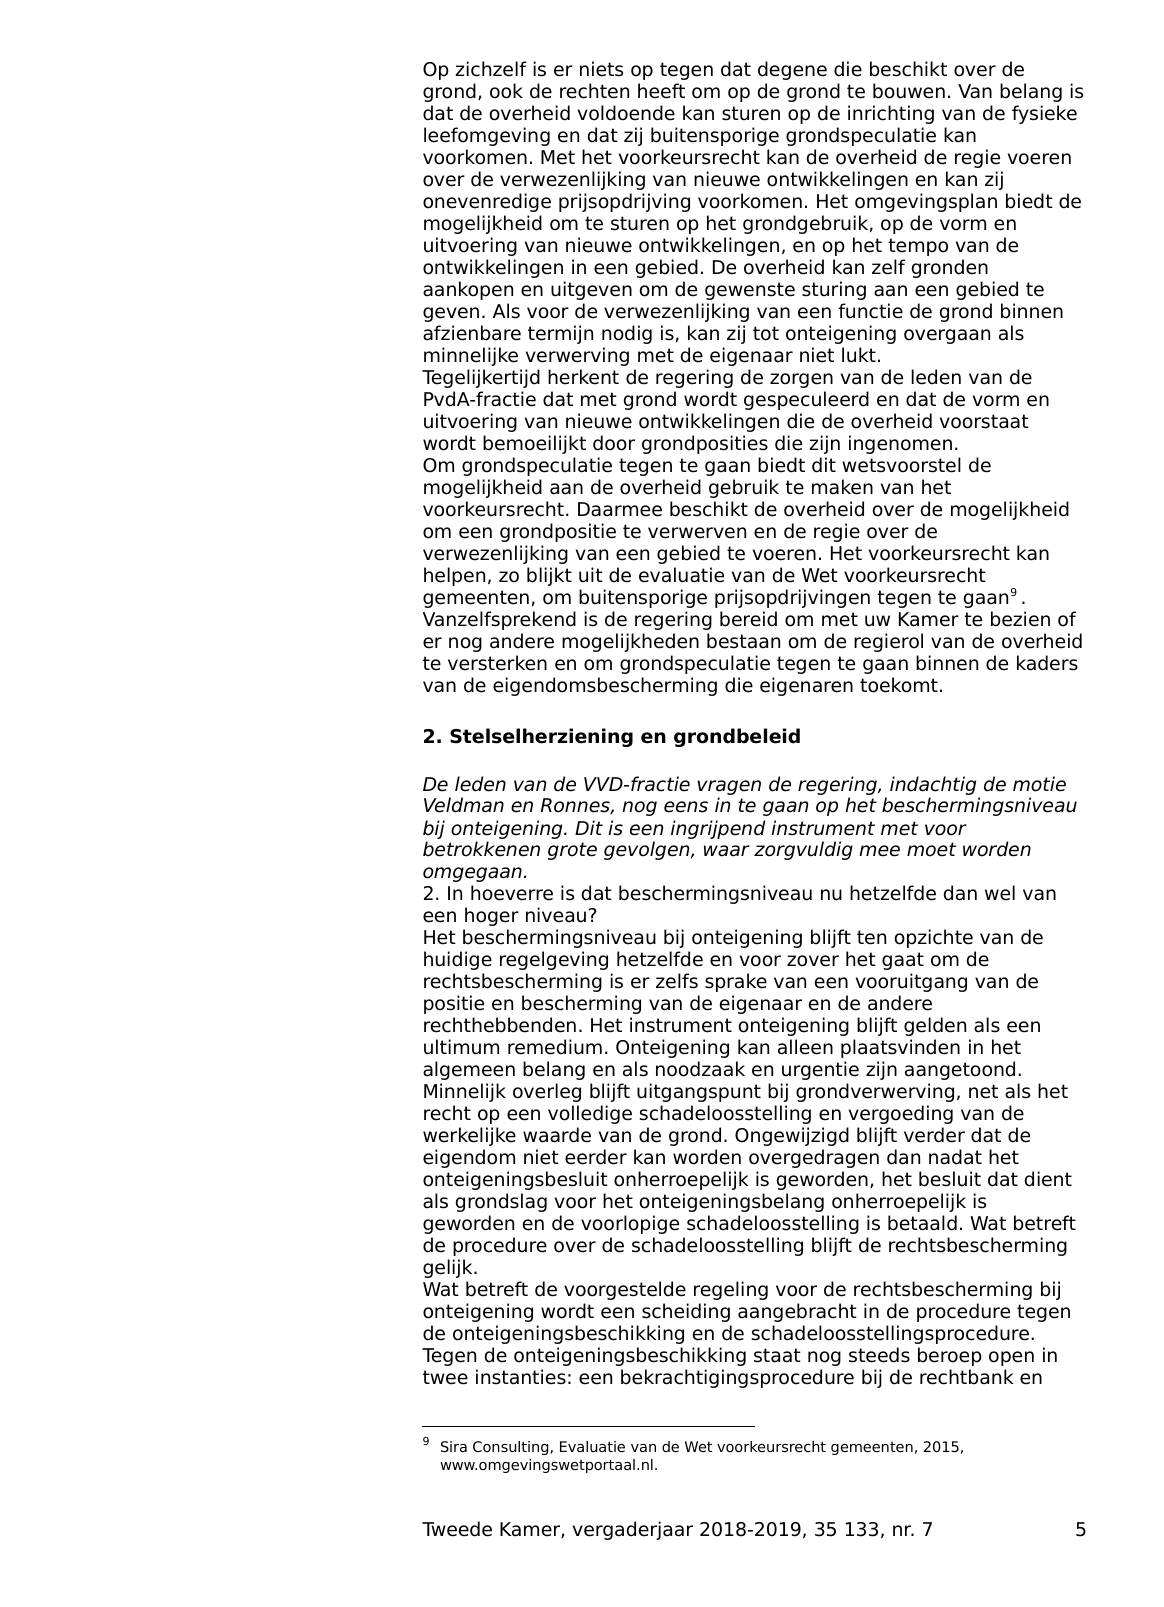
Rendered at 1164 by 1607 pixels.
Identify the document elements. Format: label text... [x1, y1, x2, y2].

text Tegelijkertijd herkent de regering de zorgen van de leden van de PvdA-fractie dat met grond wordt gespeculeerd en dat de vorm en uitvoering van nieuwe ontwikkelingen die de overheid voorstaat wordt bemoeilijkt door grondposities die zijn ingenomen. [422, 367, 1087, 455]
text Sira Consulting, Evaluatie van de Wet voorkeursrecht gemeenten, 2015, www.omgevingswetportaal.nl. [422, 1435, 1087, 1474]
text De leden van de VVD-fractie vragen de regering, indachtig de motie Veldman en Ronnes, nog eens in te gaan op het beschermingsniveau bij onteigening. Dit is een ingrijpend instrument met voor betrokkenen grote gevolgen, waar zorgvuldig mee moet worden omgegaan. [422, 773, 1087, 883]
text Wat betreft de voorgestelde regeling voor de rechtsbescherming bij onteigening wordt een scheiding aangebracht in de procedure tegen de onteigeningsbeschikking en de schadeloosstellingsprocedure. Tegen de onteigeningsbeschikking staat nog steeds beroep open in twee instanties: een bekrachtigingsprocedure bij de rechtbank en [422, 1279, 1087, 1389]
text Op zichzelf is er niets op tegen dat degene die beschikt over de grond, ook de rechten heeft om op de grond te bouwen. Van belang is dat de overheid voldoende kan sturen op de inrichting van de fysieke leefomgeving en dat zij buitensporige grondspeculatie kan voorkomen. Met het voorkeursrecht kan de overheid de regie voeren over de verwezenlijking van nieuwe ontwikkelingen en kan zij onevenredige prijsopdrijving voorkomen. Het omgevingsplan biedt de mogelijkheid om te sturen op het grondgebruik, op de vorm en uitvoering van nieuwe ontwikkelingen, en op het tempo van de ontwikkelingen in een gebied. De overheid kan zelf gronden aankopen en uitgeven om de gewenste sturing aan een gebied te geven. Als voor de verwezenlijking van een functie de grond binnen afzienbare termijn nodig is, kan zij tot onteigening overgaan als minnelijke verwerving met de eigenaar niet lukt. [422, 59, 1087, 367]
text Vanzelfsprekend is de regering bereid om met uw Kamer te bezien of er nog andere mogelijkheden bestaan om de regierol van de overheid te versterken en om grondspeculatie tegen te gaan binnen de kaders van de eigendomsbescherming die eigenaren toekomt. [422, 608, 1087, 696]
subtitle 2. Stelselherziening en grondbeleid [422, 726, 1087, 748]
text Om grondspeculatie tegen te gaan biedt dit wetsvoorstel de mogelijkheid aan de overheid gebruik te maken van het voorkeursrecht. Daarmee beschikt de overheid over de mogelijkheid om een grondpositie te verwerven en de regie over de verwezenlijking van een gebied te voeren. Het voorkeursrecht kan helpen, zo blijkt uit de evaluatie van de Wet voorkeursrecht gemeenten, om buitensporige prijsopdrijvingen tegen te gaan. [422, 455, 1087, 608]
text 2. In hoeverre is dat beschermingsniveau nu hetzelfde dan wel van een hoger niveau? [422, 883, 1087, 927]
text Het beschermingsniveau bij onteigening blijft ten opzichte van de huidige regelgeving hetzelfde en voor zover het gaat om de rechtsbescherming is er zelfs sprake van een vooruitgang van de positie en bescherming van de eigenaar en de andere rechthebbenden. Het instrument onteigening blijft gelden als een ultimum remedium. Onteigening kan alleen plaatsvinden in het algemeen belang en als noodzaak en urgentie zijn aangetoond. Minnelijk overleg blijft uitgangspunt bij grondverwerving, net als het recht op een volledige schadeloosstelling en vergoeding van de werkelijke waarde van de grond. Ongewijzigd blijft verder dat de eigendom niet eerder kan worden overgedragen dan nadat het onteigeningsbesluit onherroepelijk is geworden, het besluit dat dient als grondslag voor het onteigeningsbelang onherroepelijk is geworden en de voorlopige schadeloosstelling is betaald. Wat betreft de procedure over de schadeloosstelling blijft de rechtsbescherming gelijk. [422, 927, 1087, 1279]
